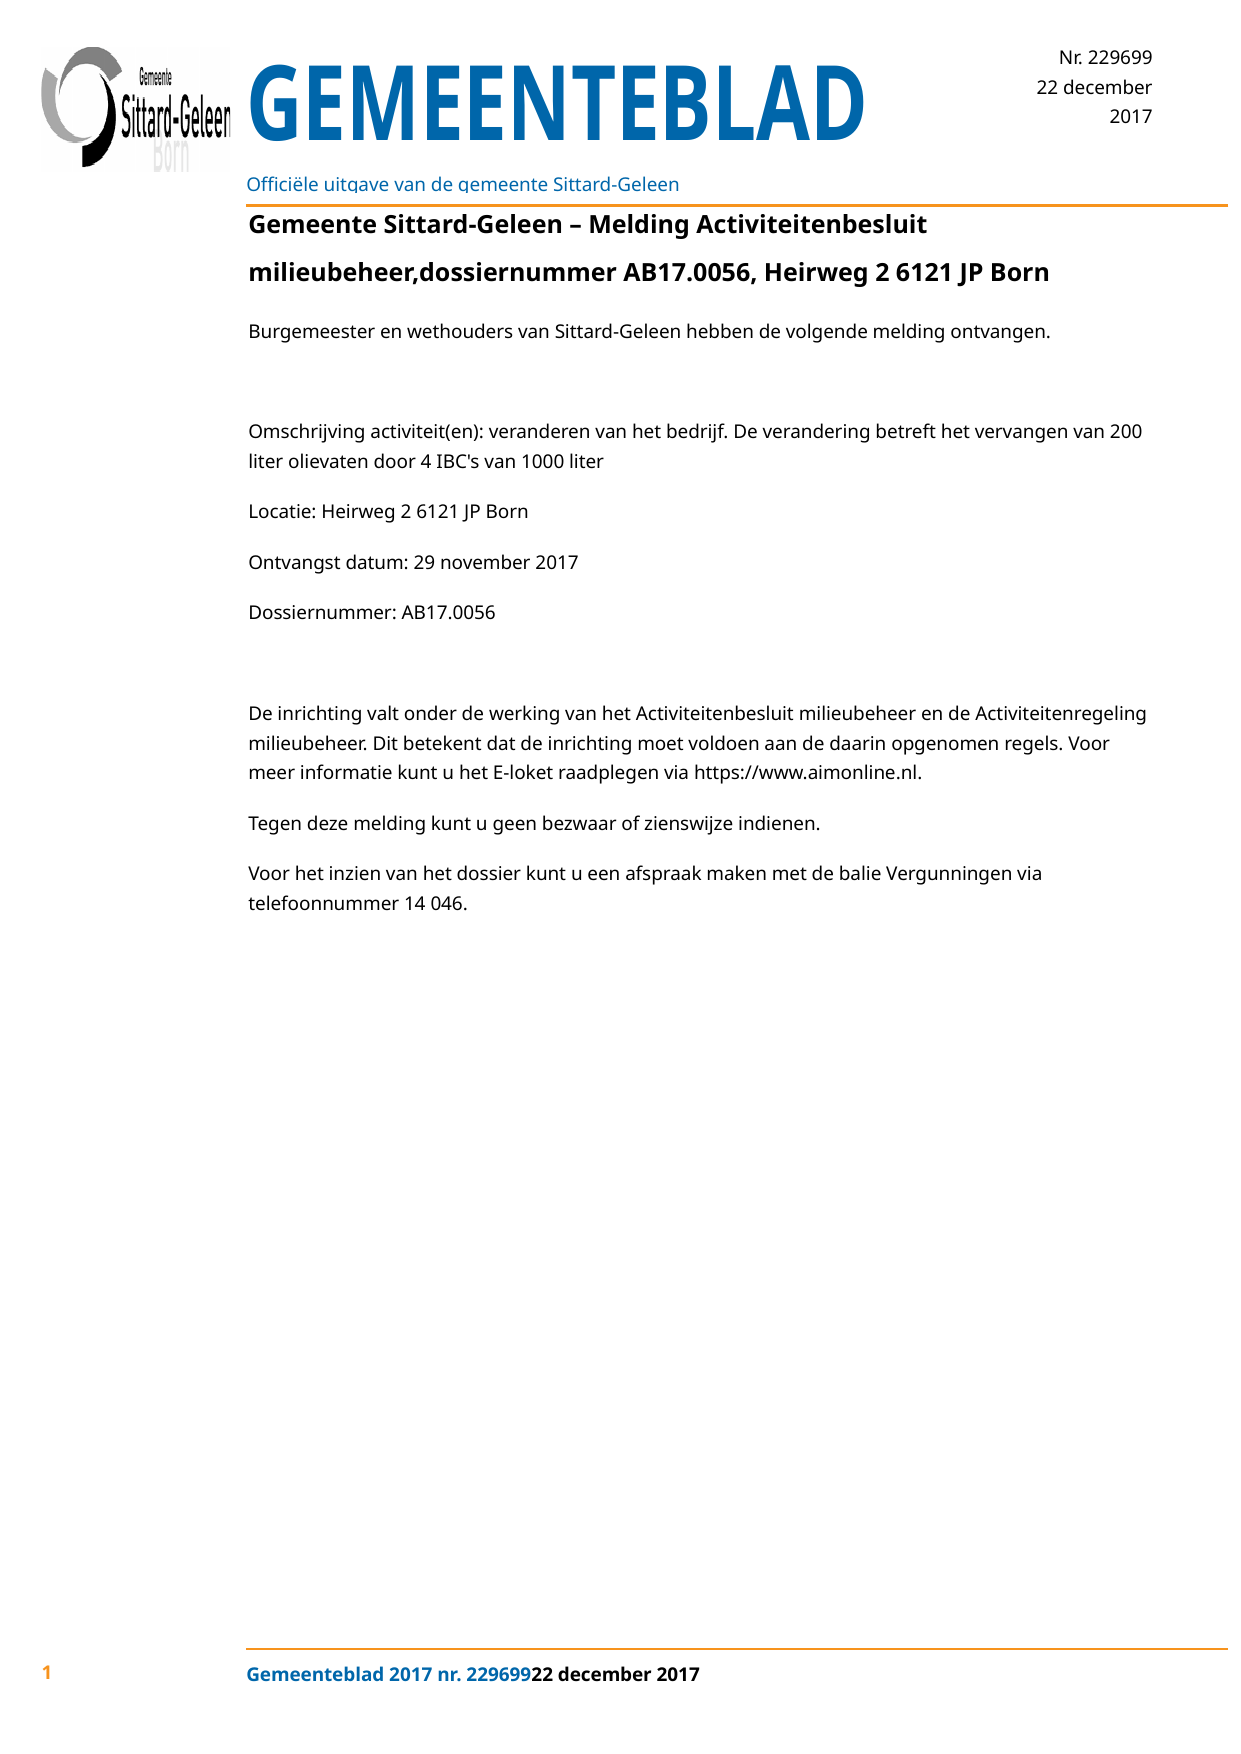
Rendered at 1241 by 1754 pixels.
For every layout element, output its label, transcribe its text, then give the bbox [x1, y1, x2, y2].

text Locatie: Heirweg 2 6121 JP Born [248, 499, 1152, 524]
text Tegen deze melding kunt u geen bezwaar of zienswijze indienen. [248, 810, 1152, 836]
text Voor het inzien van het dossier kunt u een afspraak maken met de balie Vergunningen via telefoonnummer 14 046. [248, 860, 1152, 916]
text Burgemeester en wethouders van Sittard-Geleen hebben de volgende melding ontvangen. [248, 318, 1152, 344]
text Ontvangst datum: 29 november 2017 [248, 549, 1152, 575]
text De inrichting valt onder de werking van het Activiteitenbesluit milieubeheer en de Activiteitenregeling milieubeheer. Dit betekent dat de inrichting moet voldoen aan de daarin opgenomen regels. Voor meer informatie kunt u het E-loket raadplegen via https://www.aimonline.nl. [248, 700, 1152, 785]
picture [41, 47, 231, 172]
text Dossiernummer: AB17.0056 [248, 599, 1152, 625]
text Gemeente Sittard-Geleen – Melding Activiteitenbesluit milieubeheer,dossiernummer AB17.0056, Heirweg 2 6121 JP Born [248, 207, 1152, 288]
text Omschrijving activiteit(en): veranderen van het bedrijf. De verandering betreft het vervangen van 200 liter olievaten door 4 IBC's van 1000 liter [248, 419, 1152, 474]
